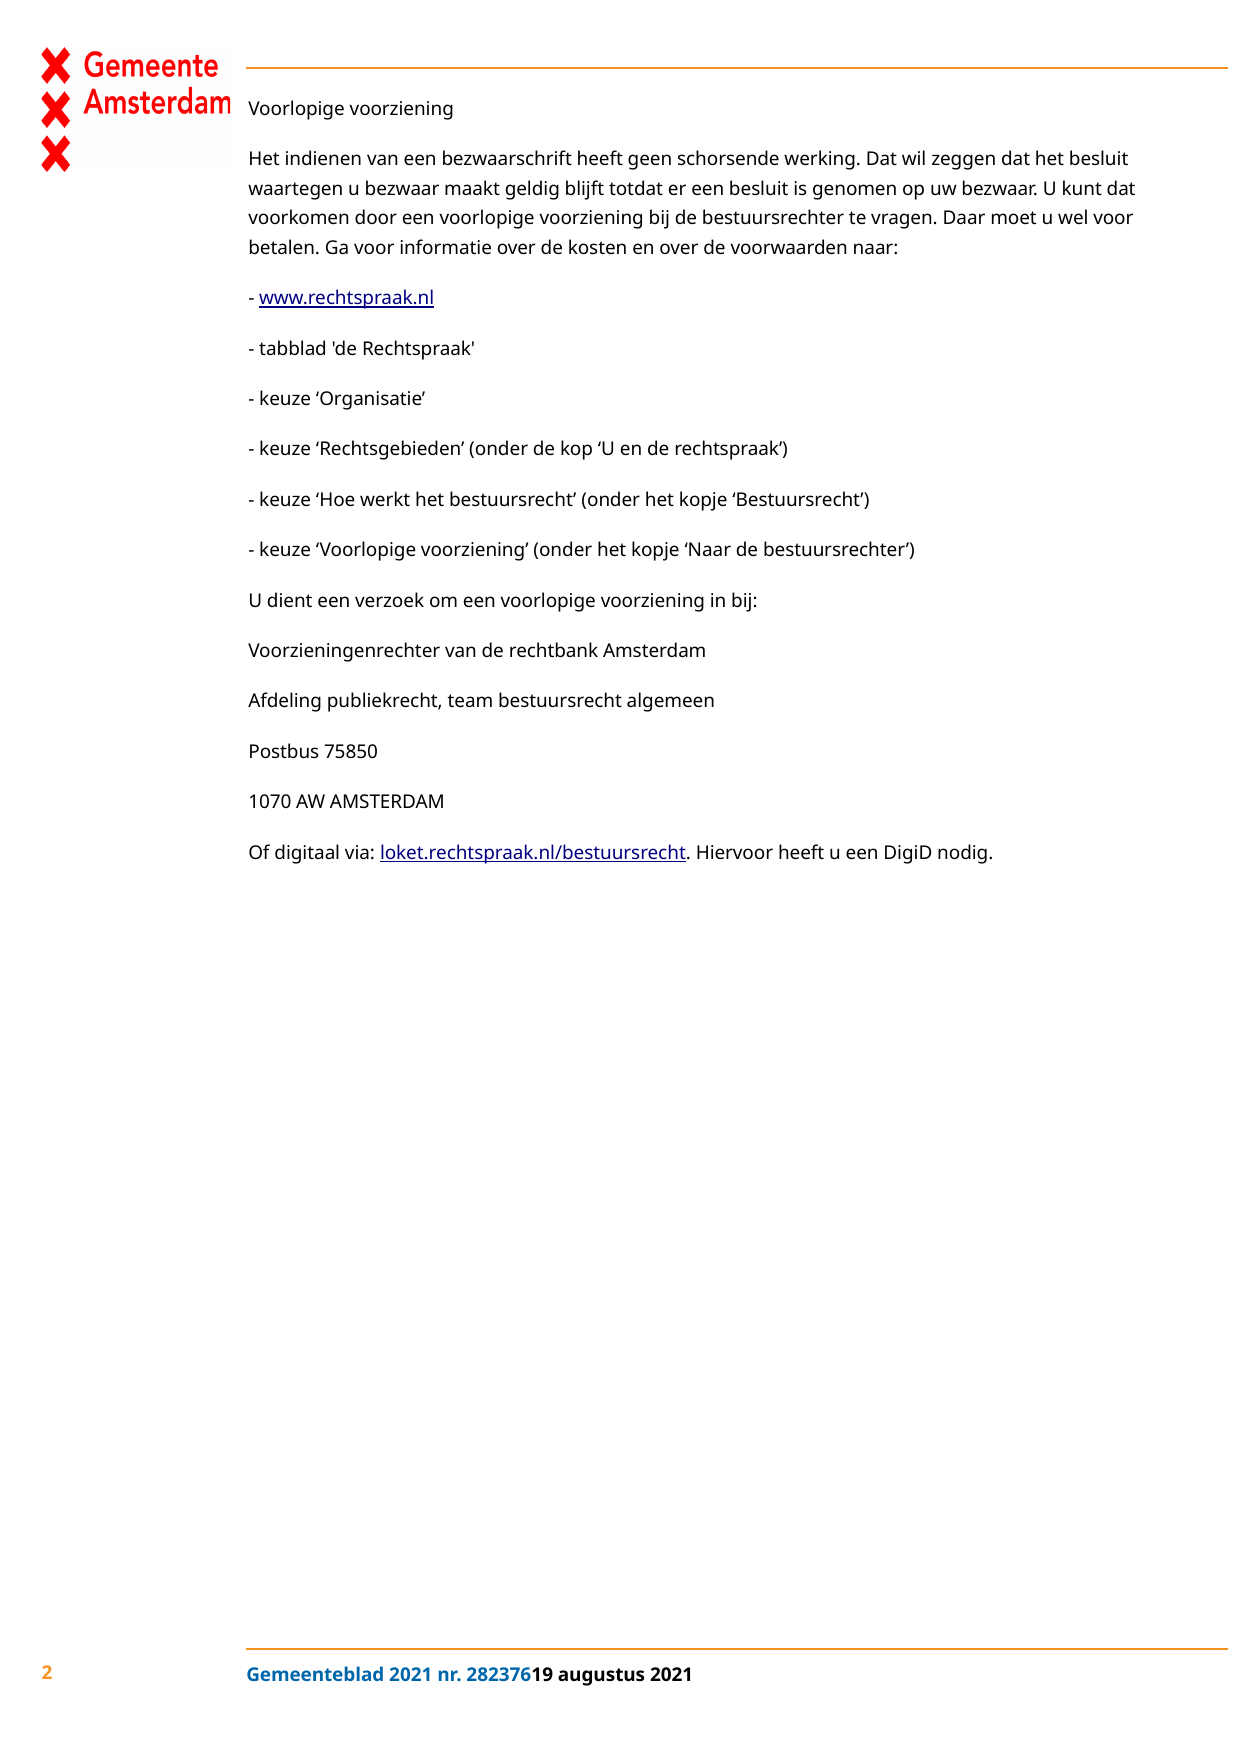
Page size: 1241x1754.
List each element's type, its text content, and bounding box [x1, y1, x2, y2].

text - keuze ‘Rechtsgebieden’ (onder de kop ‘U en de rechtspraak’) [248, 436, 1152, 461]
text - tabblad 'de Rechtspraak' [248, 335, 1152, 361]
text - www.rechtspraak.nl [248, 284, 1152, 310]
text Postbus 75850 [248, 738, 1152, 764]
text Of digitaal via: loket.rechtspraak.nl/bestuursrecht. Hiervoor heeft u een DigiD nodig. [248, 839, 1152, 865]
text - keuze ‘Hoe werkt het bestuursrecht’ (onder het kopje ‘Bestuursrecht’) [248, 486, 1152, 512]
text - keuze ‘Voorlopige voorziening’ (onder het kopje ‘Naar de bestuursrechter’) [248, 536, 1152, 562]
text Voorlopige voorziening [248, 95, 1152, 121]
text Voorzieningenrechter van de rechtbank Amsterdam [248, 637, 1152, 663]
text - keuze ‘Organisatie’ [248, 385, 1152, 411]
text Het indienen van een bezwaarschrift heeft geen schorsende werking. Dat wil zeggen dat het besluit waartegen u bezwaar maakt geldig blijft totdat er een besluit is genomen op uw bezwaar. U kunt dat voorkomen door een voorlopige voorziening bij de bestuursrechter te vragen. Daar moet u wel voor betalen. Ga voor informatie over de kosten en over de voorwaarden naar: [248, 145, 1152, 260]
text Afdeling publiekrecht, team bestuursrecht algemeen [248, 688, 1152, 713]
text U dient een verzoek om een voorlopige voorziening in bij: [248, 587, 1152, 613]
picture [41, 47, 231, 172]
text 1070 AW AMSTERDAM [248, 788, 1152, 814]
